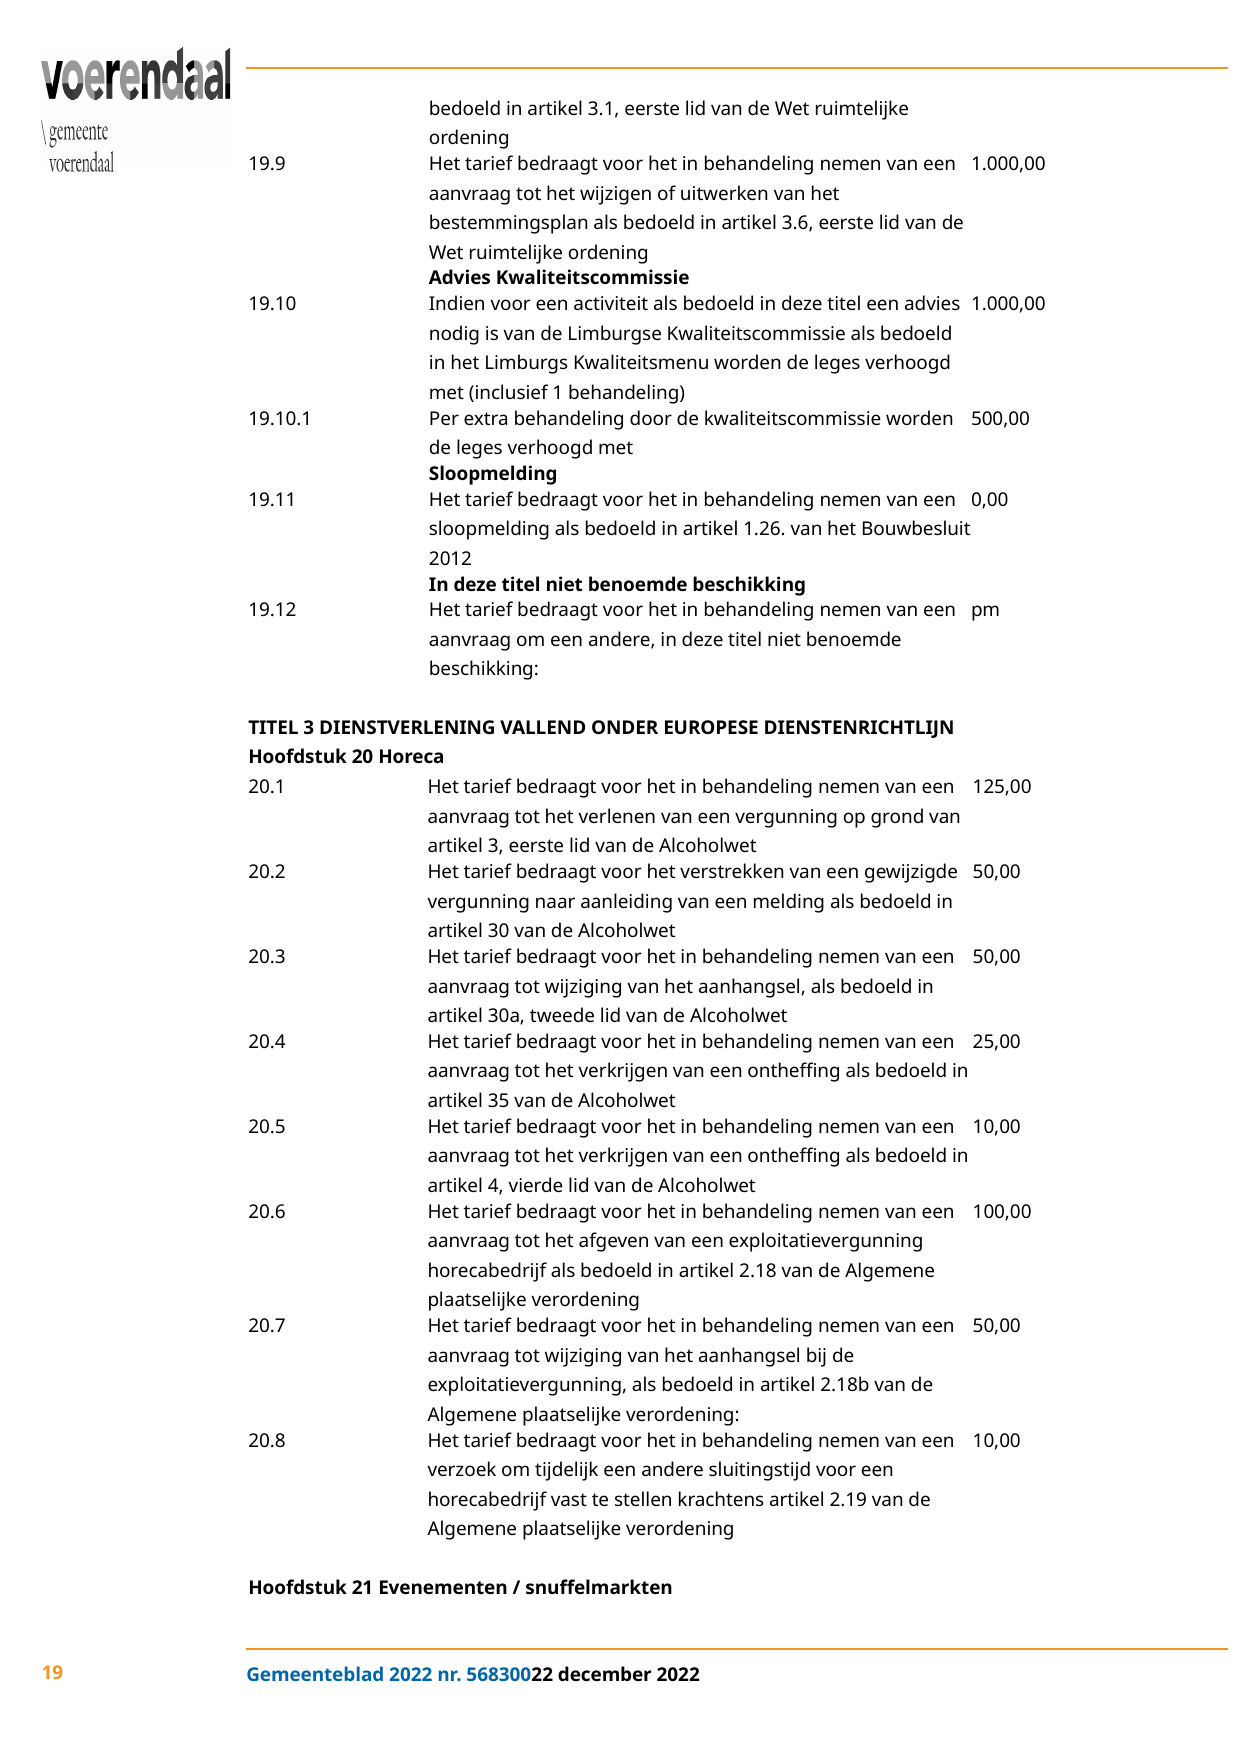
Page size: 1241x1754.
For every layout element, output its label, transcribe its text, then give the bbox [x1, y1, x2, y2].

table_cell 19.11 [248, 486, 429, 571]
text Hoofdstuk 21 Evenementen / snuffelmarkten [248, 1574, 1152, 1600]
table_cell Het tarief bedraagt voor het in behandeling nemen van een aanvraag om een andere, in deze titel niet benoemde beschikking: [429, 596, 971, 681]
table_cell 10,00 [973, 1427, 1152, 1541]
table_cell bedoeld in artikel 3.1, eerste lid van de Wet ruimtelijke ordening [429, 95, 971, 150]
table_cell 50,00 [973, 858, 1152, 943]
table_cell 25,00 [973, 1028, 1152, 1113]
table_cell Per extra behandeling door de kwaliteitscommissie worden de leges verhoogd met [429, 405, 971, 460]
table_header Het tarief bedraagt voor het in behandeling nemen van een aanvraag tot het verlenen van een vergunning op grond van artikel 3, eerste lid van de Alcoholwet [427, 774, 972, 858]
table_cell 19.9 [248, 150, 429, 264]
table_cell Het tarief bedraagt voor het in behandeling nemen van een aanvraag tot het verkrijgen van een ontheffing als bedoeld in artikel 35 van de Alcoholwet [427, 1028, 972, 1113]
table_cell Het tarief bedraagt voor het verstrekken van een gewijzigde vergunning naar aanleiding van een melding als bedoeld in artikel 30 van de Alcoholwet [427, 858, 972, 943]
text TITEL 3 DIENSTVERLENING VALLEND ONDER EUROPESE DIENSTENRICHTLIJN [248, 714, 1152, 740]
table_cell Sloopmelding [429, 460, 971, 486]
table_cell [248, 460, 429, 486]
table_cell [971, 571, 1152, 596]
table_cell 20.5 [248, 1113, 427, 1198]
table_cell 20.2 [248, 858, 427, 943]
table_header 125,00 [973, 774, 1152, 858]
table_cell 19.10.1 [248, 405, 429, 460]
table_cell 19.12 [248, 596, 429, 681]
table_cell 20.6 [248, 1198, 427, 1312]
table_header 20.1 [248, 774, 427, 858]
table_cell Advies Kwaliteitscommissie [429, 265, 971, 290]
table_cell [971, 460, 1152, 486]
table_cell Het tarief bedraagt voor het in behandeling nemen van een aanvraag tot het verkrijgen van een ontheffing als bedoeld in artikel 4, vierde lid van de Alcoholwet [427, 1113, 972, 1198]
table_cell Het tarief bedraagt voor het in behandeling nemen van een aanvraag tot het afgeven van een exploitatievergunning horecabedrijf als bedoeld in artikel 2.18 van de Algemene plaatselijke verordening [427, 1198, 972, 1312]
table_cell [248, 95, 429, 150]
table_cell 0,00 [971, 486, 1152, 571]
table_cell 50,00 [973, 943, 1152, 1028]
table_cell Indien voor een activiteit als bedoeld in deze titel een advies nodig is van de Limburgse Kwaliteitscommissie als bedoeld in het Limburgs Kwaliteitsmenu worden de leges verhoogd met (inclusief 1 behandeling) [429, 290, 971, 405]
table_cell 50,00 [973, 1313, 1152, 1427]
table_cell 20.7 [248, 1313, 427, 1427]
table_cell Het tarief bedraagt voor het in behandeling nemen van een sloopmelding als bedoeld in artikel 1.26. van het Bouwbesluit 2012 [429, 486, 971, 571]
table_cell Het tarief bedraagt voor het in behandeling nemen van een aanvraag tot wijziging van het aanhangsel bij de exploitatievergunning, als bedoeld in artikel 2.18b van de Algemene plaatselijke verordening: [427, 1313, 972, 1427]
table_cell [971, 265, 1152, 290]
picture [41, 47, 231, 172]
table_cell [971, 95, 1152, 150]
text Hoofdstuk 20 Horeca [248, 744, 1152, 769]
table_cell pm [971, 596, 1152, 681]
table_cell [248, 265, 429, 290]
table_cell [248, 571, 429, 596]
table_cell 20.4 [248, 1028, 427, 1113]
table_cell 19.10 [248, 290, 429, 405]
table_cell Het tarief bedraagt voor het in behandeling nemen van een aanvraag tot wijziging van het aanhangsel, als bedoeld in artikel 30a, tweede lid van de Alcoholwet [427, 943, 972, 1028]
table_cell 1.000,00 [971, 290, 1152, 405]
table_cell 20.8 [248, 1427, 427, 1541]
table_cell 10,00 [973, 1113, 1152, 1198]
table_cell Het tarief bedraagt voor het in behandeling nemen van een aanvraag tot het wijzigen of uitwerken van het bestemmingsplan als bedoeld in artikel 3.6, eerste lid van de Wet ruimtelijke ordening [429, 150, 971, 264]
table_cell 1.000,00 [971, 150, 1152, 264]
table_cell 500,00 [971, 405, 1152, 460]
table_cell 100,00 [973, 1198, 1152, 1312]
table_cell 20.3 [248, 943, 427, 1028]
table_cell In deze titel niet benoemde beschikking [429, 571, 971, 596]
table_cell Het tarief bedraagt voor het in behandeling nemen van een verzoek om tijdelijk een andere sluitingstijd voor een horecabedrijf vast te stellen krachtens artikel 2.19 van de Algemene plaatselijke verordening [427, 1427, 972, 1541]
